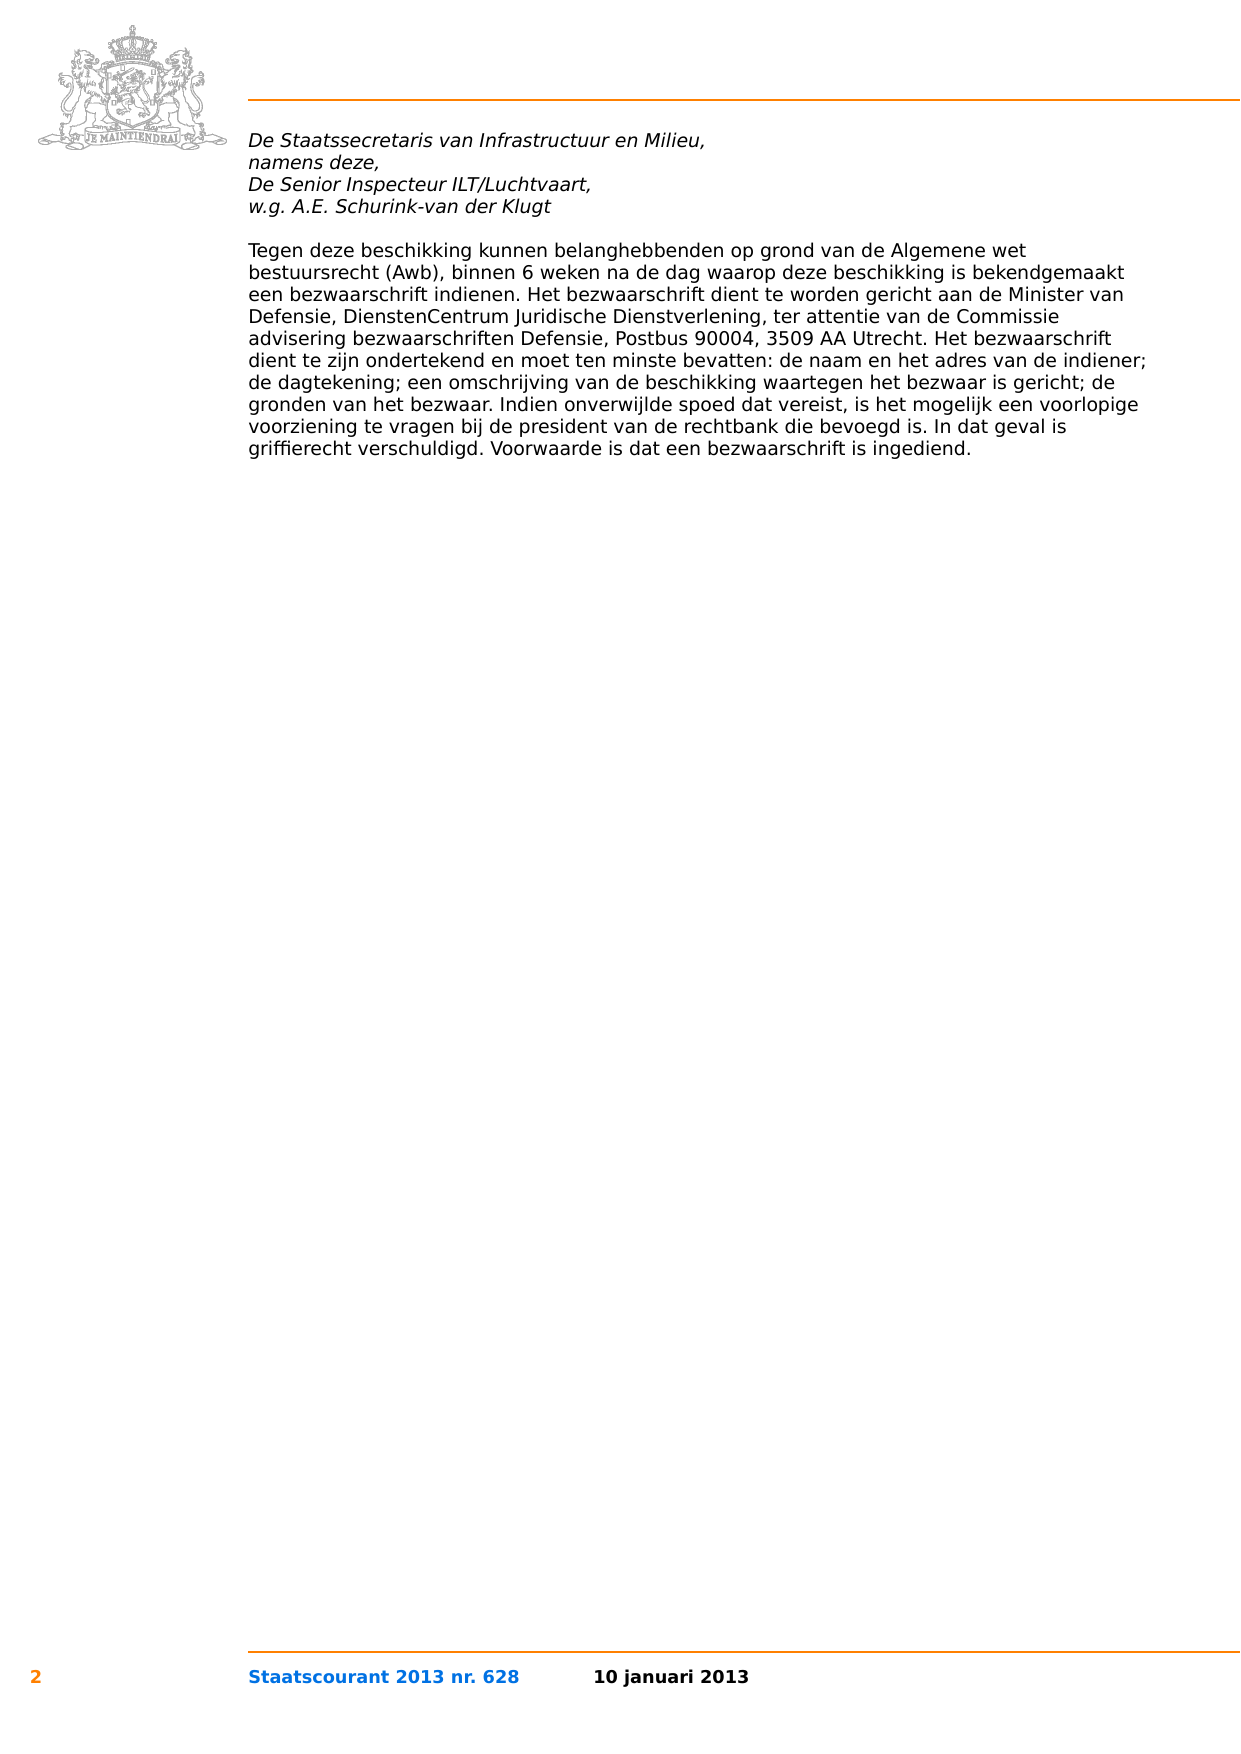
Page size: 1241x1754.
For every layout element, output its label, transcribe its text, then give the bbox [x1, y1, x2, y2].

text Tegen deze beschikking kunnen belanghebbenden op grond van de Algemene wet bestuursrecht (Awb), binnen 6 weken na de dag waarop deze beschikking is bekendgemaakt een bezwaarschrift indienen. Het bezwaarschrift dient te worden gericht aan de Minister van Defensie, DienstenCentrum Juridische Dienstverlening, ter attentie van de Commissie advisering bezwaarschriften Defensie, Postbus 90004, 3509 AA Utrecht. Het bezwaarschrift dient te zijn ondertekend en moet ten minste bevatten: de naam en het adres van de indiener; de dagtekening; een omschrijving van de beschikking waartegen het bezwaar is gericht; de gronden van het bezwaar. Indien onverwijlde spoed dat vereist, is het mogelijk een voorlopige voorziening te vragen bij de president van de rechtbank die bevoegd is. In dat geval is griffierecht verschuldigd. Voorwaarde is dat een bezwaarschrift is ingediend. [248, 240, 1163, 459]
picture [38, 25, 227, 150]
text De Staatssecretaris van Infrastructuur en Milieu, namens deze, De Senior Inspecteur ILT/Luchtvaart, w.g. A.E. Schurink-van der Klugt [248, 130, 1163, 218]
